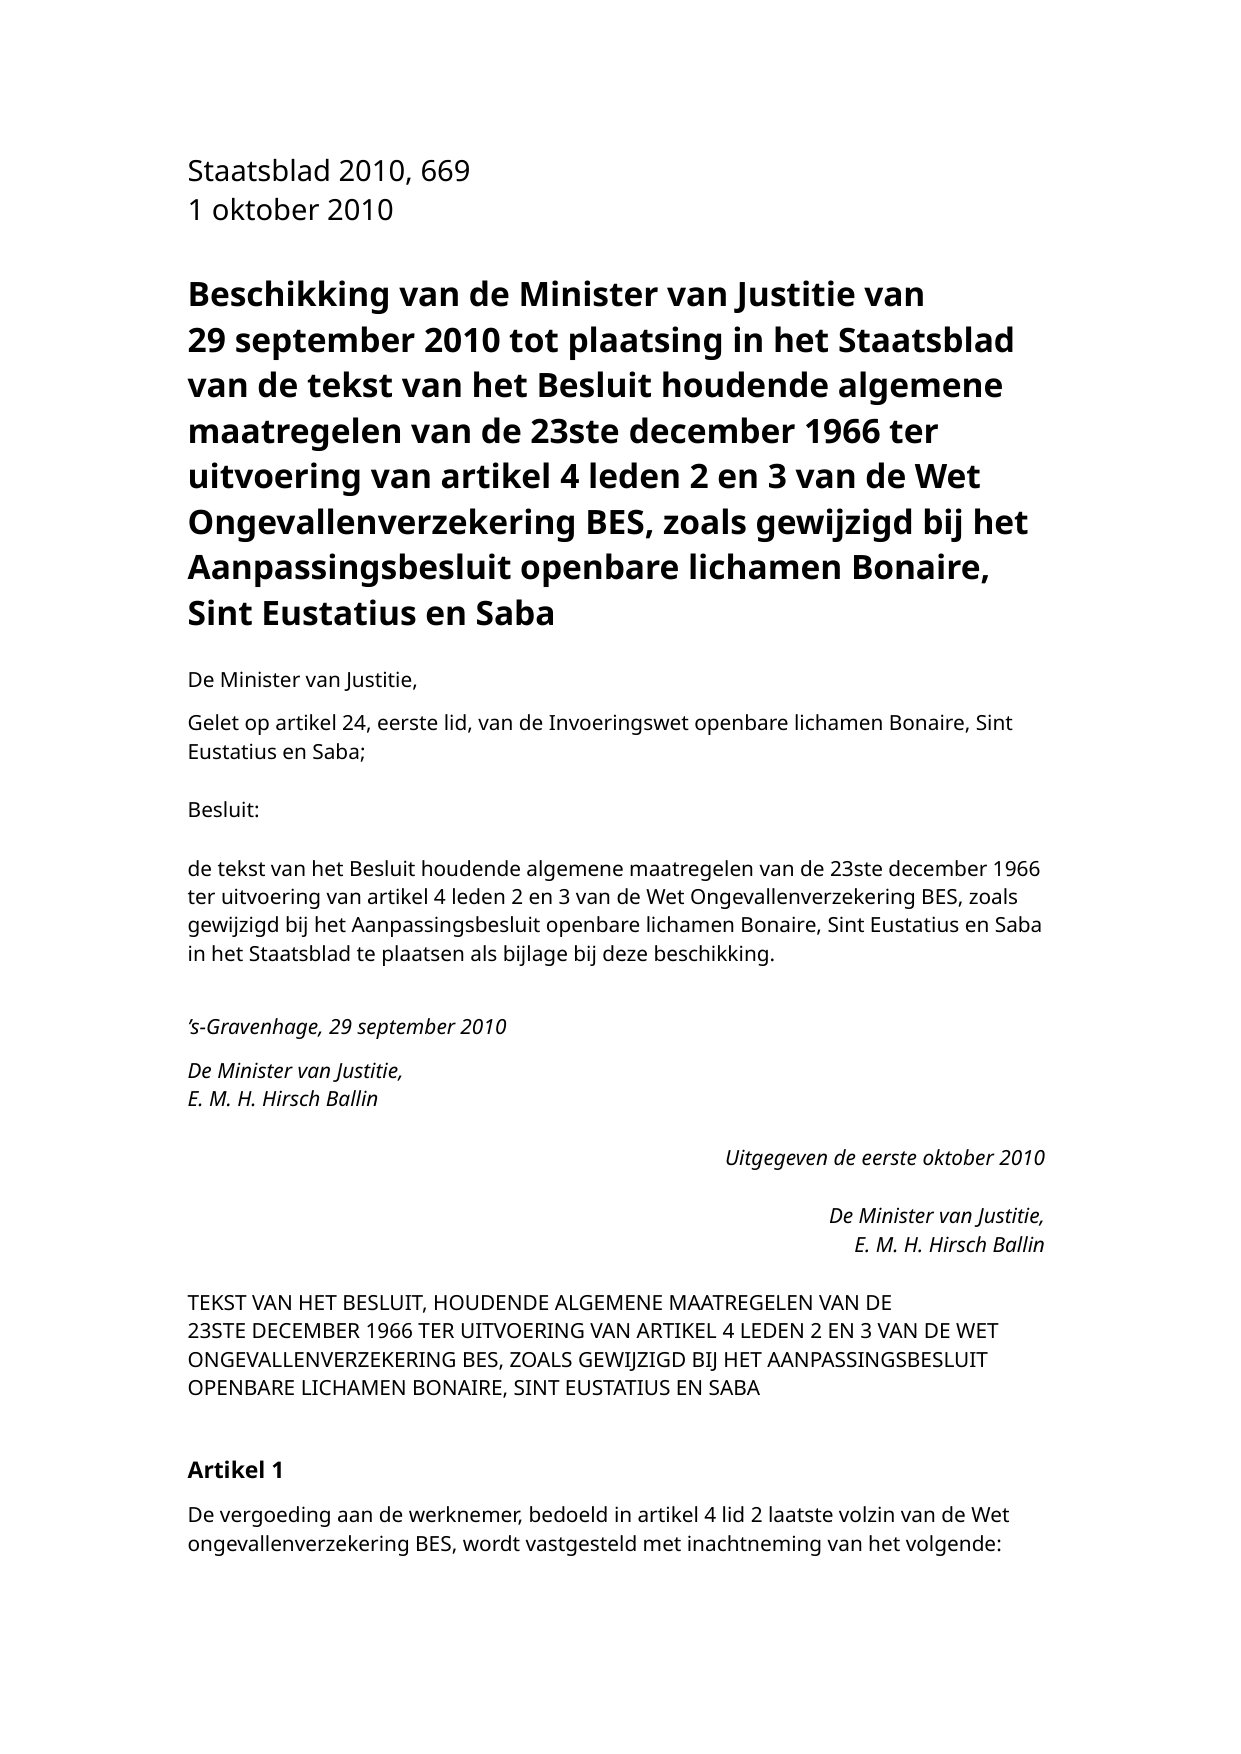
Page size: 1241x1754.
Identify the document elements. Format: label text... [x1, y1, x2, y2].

text E. M. H. Hirsch Ballin [187, 1084, 1053, 1113]
text Uitgegeven de eerste oktober 2010 [187, 1143, 1053, 1171]
text de tekst van het Besluit houdende algemene maatregelen van de 23ste december 1966 ter uitvoering van artikel 4 leden 2 en 3 van de Wet Ongevallenverzekering BES, zoals gewijzigd bij het Aanpassingsbesluit openbare lichamen Bonaire, Sint Eustatius en Saba in het Staatsblad te plaatsen als bijlage bij deze beschikking. [187, 854, 1053, 967]
text De Minister van Justitie, [187, 1056, 1053, 1084]
text Gelet op artikel 24, eerste lid, van de Invoeringswet openbare lichamen Bonaire, Sint Eustatius en Saba; [187, 708, 1053, 765]
text ’s-Gravenhage, 29 september 2010 [187, 1012, 1053, 1041]
text De vergoeding aan de werknemer, bedoeld in artikel 4 lid 2 laatste volzin van de Wet ongevallenverzekering BES, wordt vastgesteld met inachtneming van het volgende: [187, 1501, 1053, 1557]
subtitle Beschikking van de Minister van Justitie van 29 september 2010 tot plaatsing in het Staatsblad van de tekst van het Besluit houdende algemene maatregelen van de 23ste december 1966 ter uitvoering van artikel 4 leden 2 en 3 van de Wet Ongevallenverzekering BES, zoals gewijzigd bij het Aanpassingsbesluit openbare lichamen Bonaire, Sint Eustatius en Saba [187, 271, 1053, 635]
text Besluit: [187, 795, 1053, 824]
text De Minister van Justitie, [187, 1201, 1053, 1230]
text De Minister van Justitie, [187, 665, 1053, 693]
text Staatsblad 2010, 669 [187, 150, 1053, 190]
text E. M. H. Hirsch Ballin [187, 1230, 1053, 1258]
text 1 oktober 2010 [187, 190, 1053, 229]
subtitle TEKST VAN HET BESLUIT, HOUDENDE ALGEMENE MAATREGELEN VAN DE 23STE DECEMBER 1966 TER UITVOERING VAN ARTIKEL 4 LEDEN 2 EN 3 VAN DE WET ONGEVALLENVERZEKERING BES, ZOALS GEWIJZIGD BIJ HET AANPASSINGSBESLUIT OPENBARE LICHAMEN BONAIRE, SINT EUSTATIUS EN SABA [187, 1288, 1053, 1402]
subtitle Artikel 1 [187, 1454, 1053, 1486]
